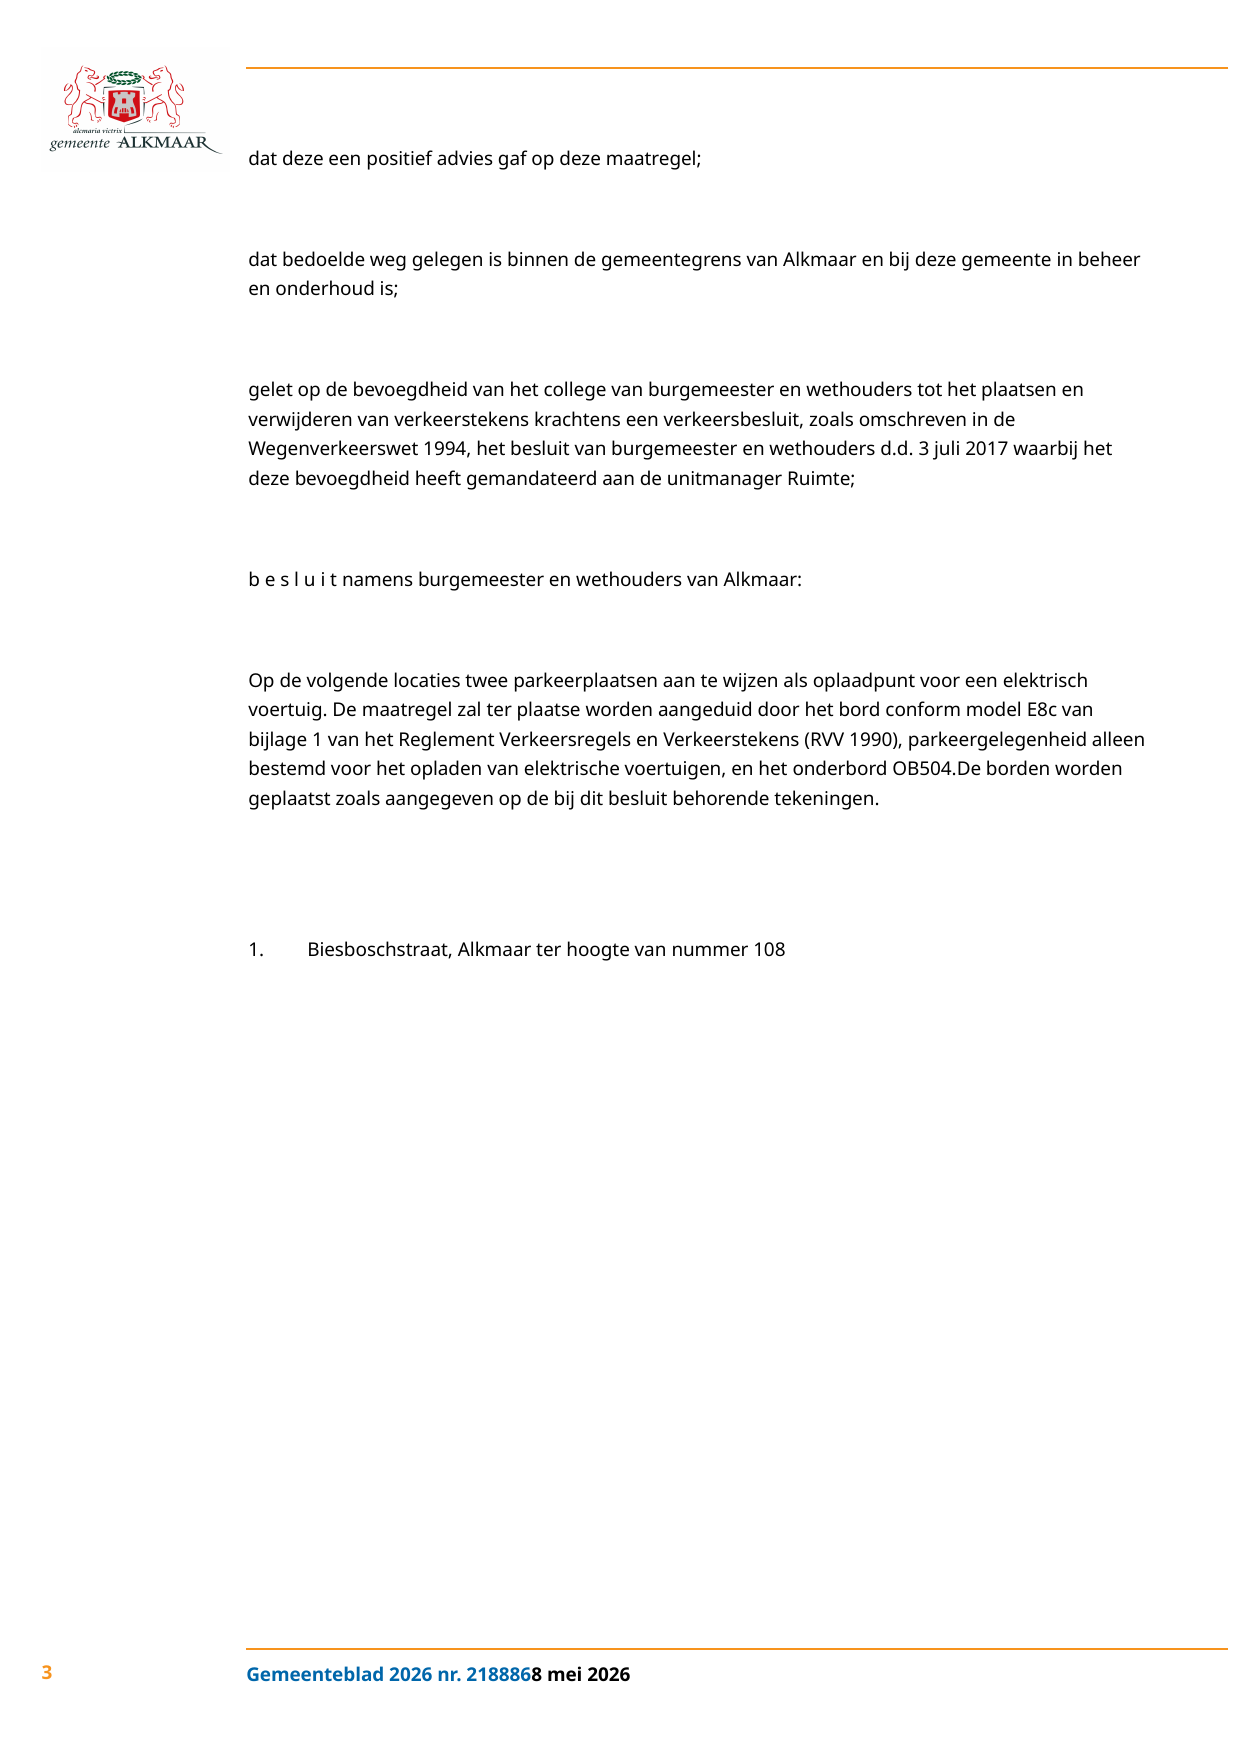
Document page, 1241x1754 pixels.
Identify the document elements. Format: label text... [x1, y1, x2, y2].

text dat deze een positief advies gaf op deze maatregel; [248, 145, 1152, 171]
text b e s l u i t namens burgemeester en wethouders van Alkmaar: [248, 566, 1152, 592]
text gelet op de bevoegdheid van het college van burgemeester en wethouders tot het plaatsen en verwijderen van verkeerstekens krachtens een verkeersbesluit, zoals omschreven in de Wegenverkeerswet 1994, het besluit van burgemeester en wethouders d.d. 3 juli 2017 waarbij het deze bevoegdheid heeft gemandateerd aan de unitmanager Ruimte; [248, 376, 1152, 491]
text Op de volgende locaties twee parkeerplaatsen aan te wijzen als oplaadpunt voor een elektrisch voertuig. De maatregel zal ter plaatse worden aangeduid door het bord conform model E8c van bijlage 1 van het Reglement Verkeersregels en Verkeerstekens (RVV 1990), parkeergelegenheid alleen bestemd voor het opladen van elektrische voertuigen, en het onderbord OB504.De borden worden geplaatst zoals aangegeven op de bij dit besluit behorende tekeningen. [248, 667, 1152, 811]
picture [41, 47, 231, 172]
text dat bedoelde weg gelegen is binnen de gemeentegrens van Alkmaar en bij deze gemeente in beheer en onderhoud is; [248, 246, 1152, 301]
list Biesboschstraat, Alkmaar ter hoogte van nummer 108 [248, 936, 1152, 962]
